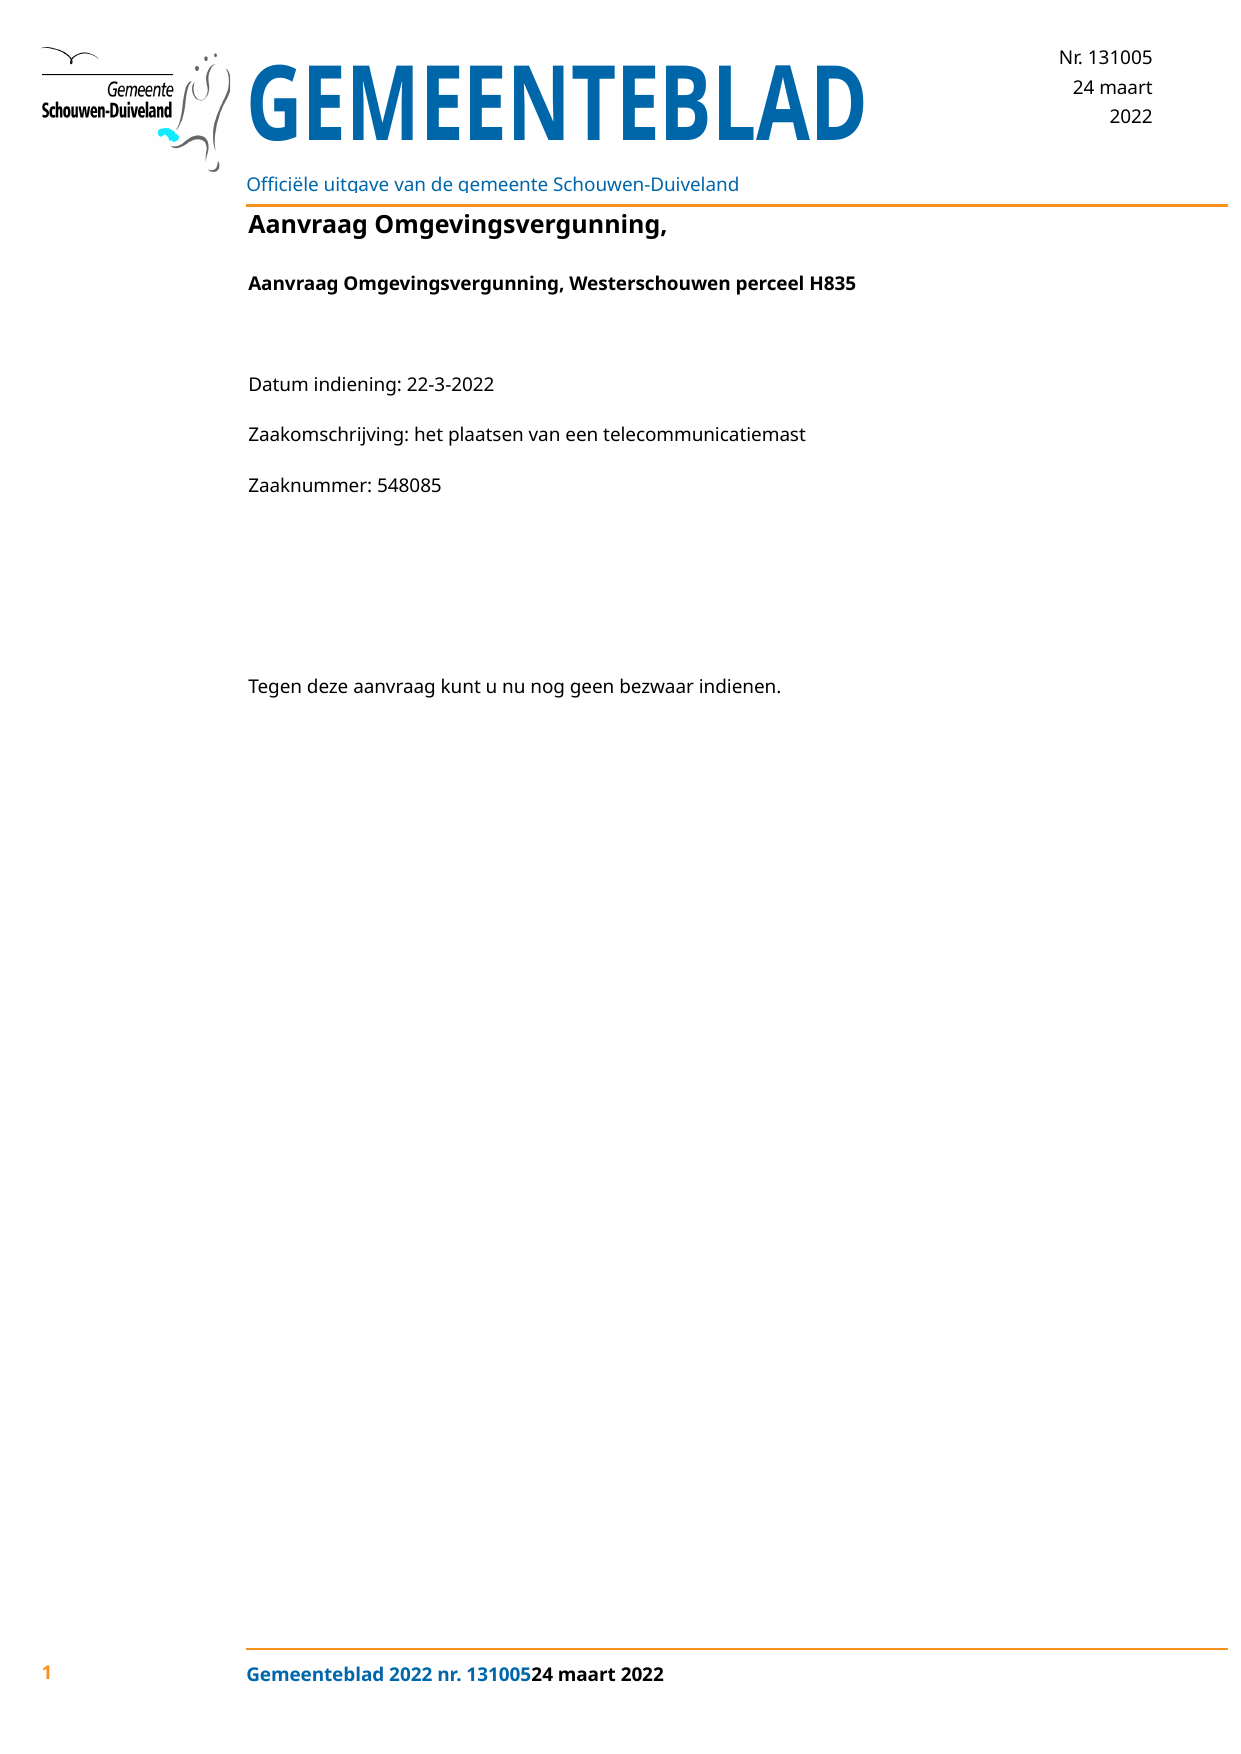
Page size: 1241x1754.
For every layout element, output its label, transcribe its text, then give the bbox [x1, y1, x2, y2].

text Datum indiening: 22-3-2022 [248, 371, 1152, 397]
text Aanvraag Omgevingsvergunning, Westerschouwen perceel H835 [248, 270, 1152, 296]
text Zaakomschrijving: het plaatsen van een telecommunicatiemast [248, 422, 1152, 447]
text Zaaknummer: 548085 [248, 472, 1152, 498]
picture [41, 47, 231, 172]
text Tegen deze aanvraag kunt u nu nog geen bezwaar indienen. [248, 674, 1152, 699]
text Aanvraag Omgevingsvergunning, [248, 207, 1152, 241]
